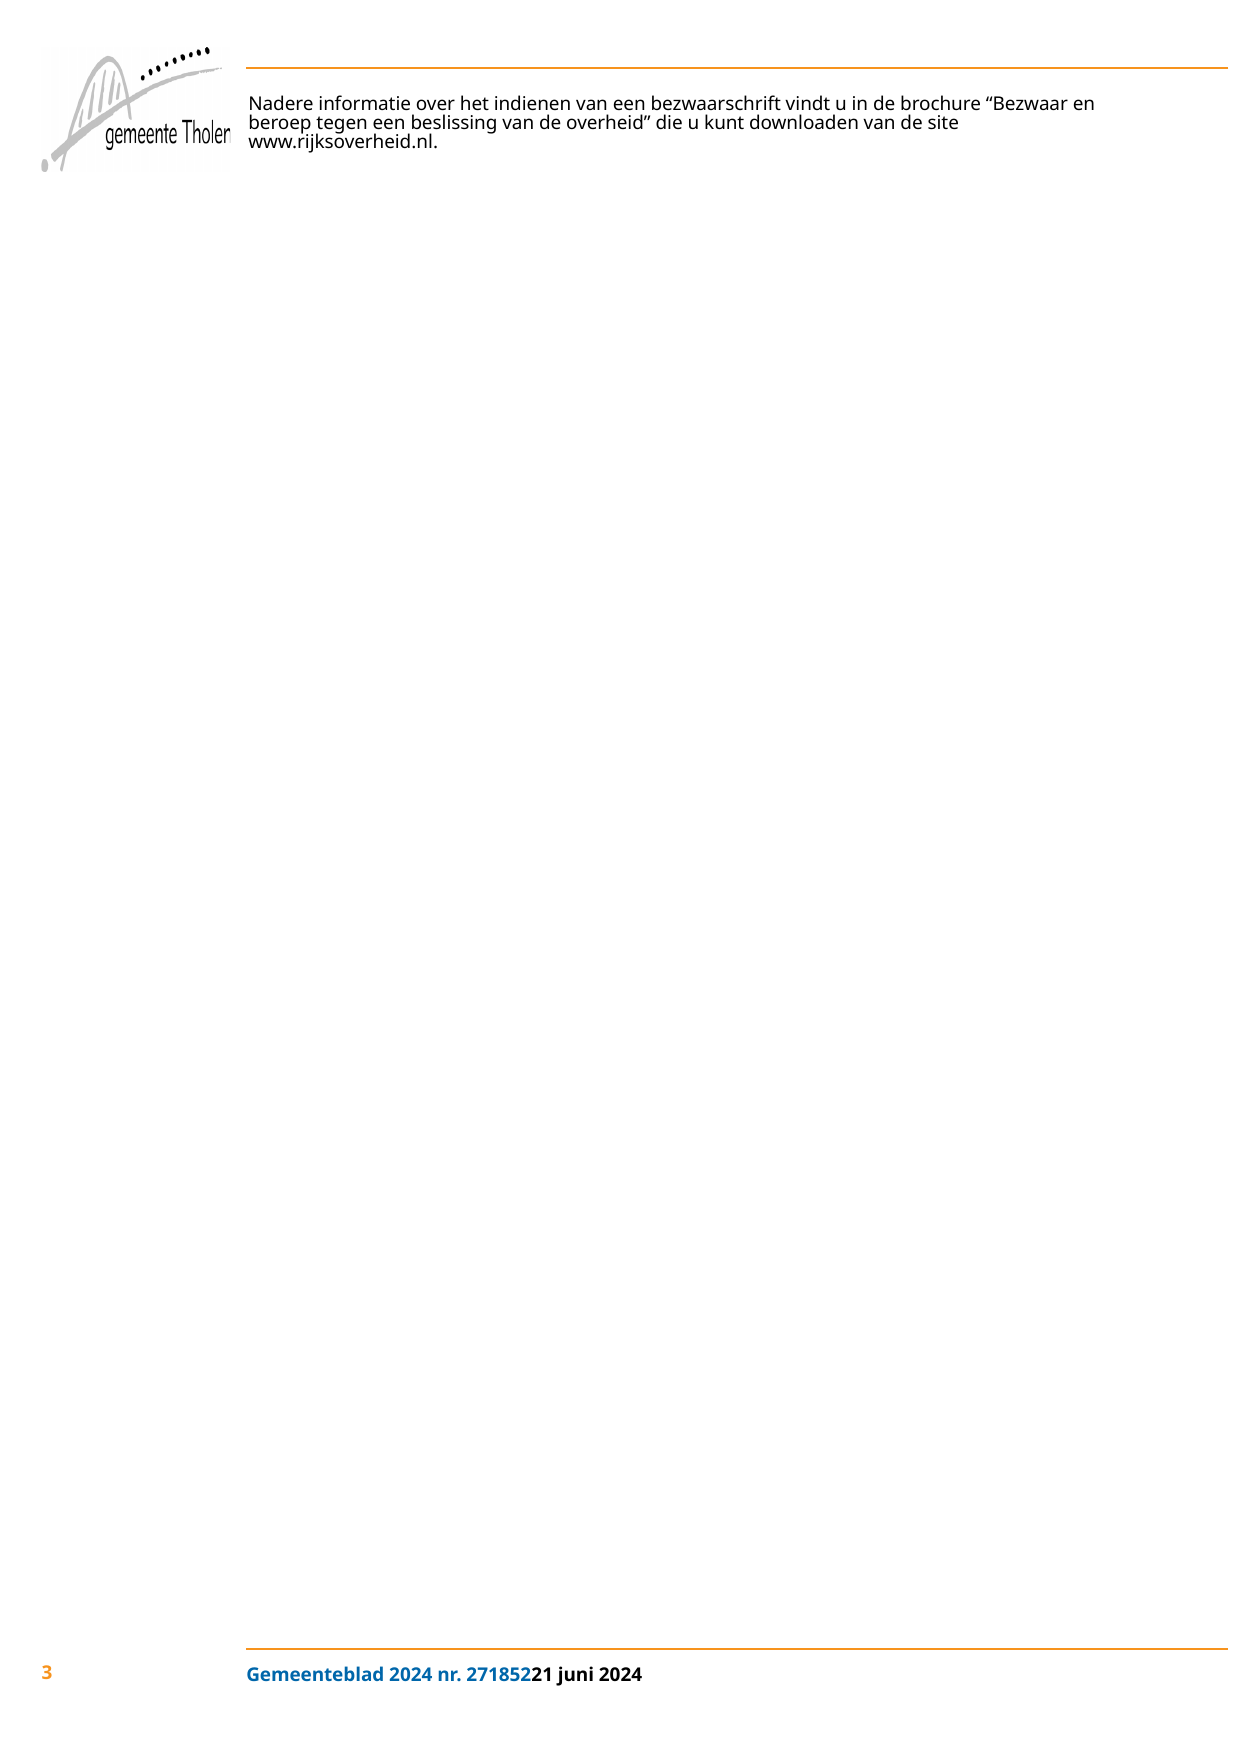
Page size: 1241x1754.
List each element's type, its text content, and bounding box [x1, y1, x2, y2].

picture [41, 47, 231, 172]
text Nadere informatie over het indienen van een bezwaarschrift vindt u in de brochure “Bezwaar en beroep tegen een beslissing van de overheid” die u kunt downloaden van de site www.rijksoverheid.nl. [248, 95, 1152, 153]
